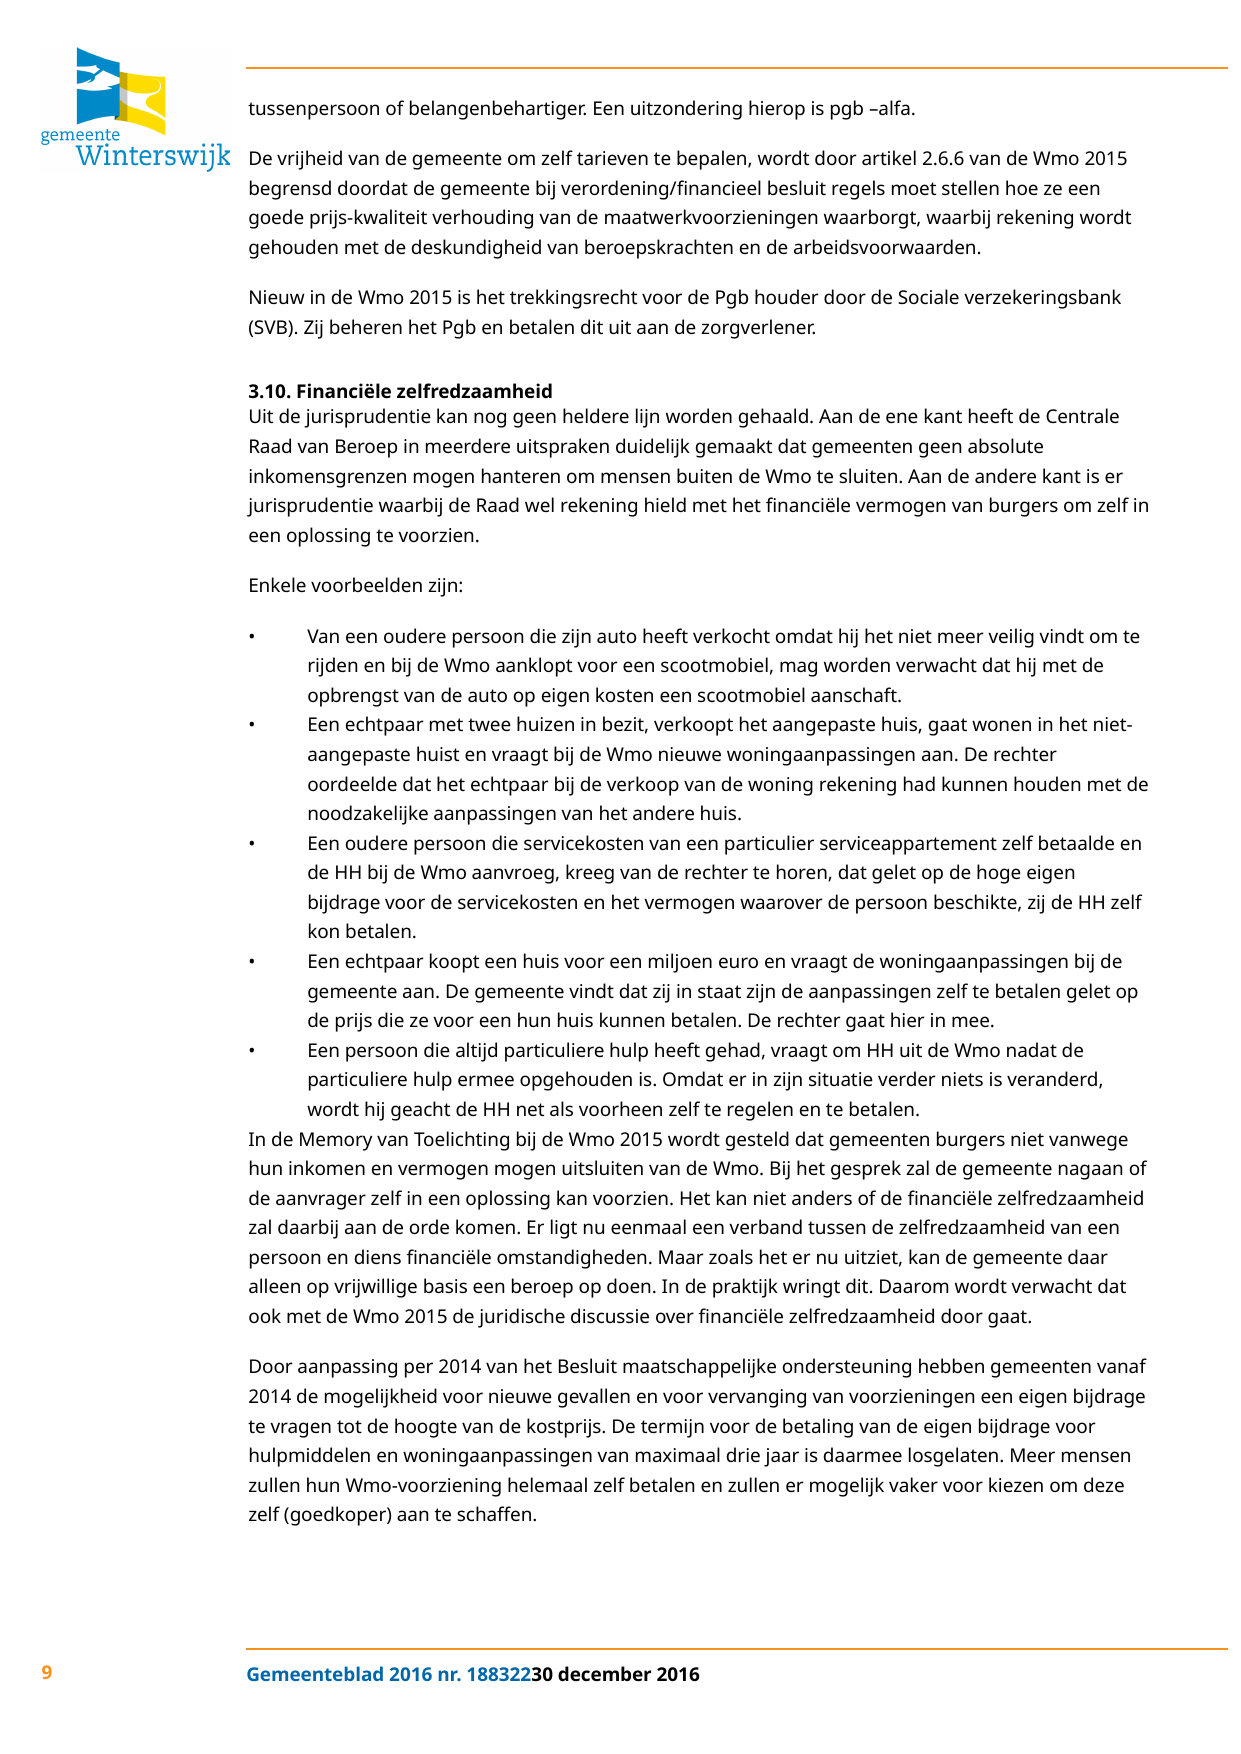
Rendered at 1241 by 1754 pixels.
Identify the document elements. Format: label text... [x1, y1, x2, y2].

text 3.10. Financiële zelfredzaamheid [248, 378, 1152, 404]
text Uit de jurisprudentie kan nog geen heldere lijn worden gehaald. Aan de ene kant heeft de Centrale Raad van Beroep in meerdere uitspraken duidelijk gemaakt dat gemeenten geen absolute inkomensgrenzen mogen hanteren om mensen buiten de Wmo te sluiten. Aan de andere kant is er jurisprudentie waarbij de Raad wel rekening hield met het financiële vermogen van burgers om zelf in een oplossing te voorzien. [248, 404, 1152, 548]
text tussenpersoon of belangenbehartiger. Een uitzondering hierop is pgb –alfa. [248, 95, 1152, 121]
list Een oudere persoon die servicekosten van een particulier serviceappartement zelf betaalde en de HH bij de Wmo aanvroeg, kreeg van de rechter te horen, dat gelet op de hoge eigen bijdrage voor de servicekosten en het vermogen waarover de persoon beschikte, zij de HH zelf kon betalen. [248, 830, 1152, 944]
picture [41, 47, 231, 172]
list Een persoon die altijd particuliere hulp heeft gehad, vraagt om HH uit de Wmo nadat de particuliere hulp ermee opgehouden is. Omdat er in zijn situatie verder niets is veranderd, wordt hij geacht de HH net als voorheen zelf te regelen en te betalen. [248, 1037, 1152, 1122]
text Door aanpassing per 2014 van het Besluit maatschappelijke ondersteuning hebben gemeenten vanaf 2014 de mogelijkheid voor nieuwe gevallen en voor vervanging van voorzieningen een eigen bijdrage te vragen tot de hoogte van de kostprijs. De termijn voor de betaling van de eigen bijdrage voor hulpmiddelen en woningaanpassingen van maximaal drie jaar is daarmee losgelaten. Meer mensen zullen hun Wmo-voorziening helemaal zelf betalen en zullen er mogelijk vaker voor kiezen om deze zelf (goedkoper) aan te schaffen. [248, 1354, 1152, 1527]
text Enkele voorbeelden zijn: [248, 572, 1152, 598]
text Nieuw in de Wmo 2015 is het trekkingsrecht voor de Pgb houder door de Sociale verzekeringsbank (SVB). Zij beheren het Pgb en betalen dit uit aan de zorgverlener. [248, 284, 1152, 340]
text De vrijheid van de gemeente om zelf tarieven te bepalen, wordt door artikel 2.6.6 van de Wmo 2015 begrensd doordat de gemeente bij verordening/financieel besluit regels moet stellen hoe ze een goede prijs-kwaliteit verhouding van de maatwerkvoorzieningen waarborgt, waarbij rekening wordt gehouden met de deskundigheid van beroepskrachten en de arbeidsvoorwaarden. [248, 145, 1152, 260]
list Van een oudere persoon die zijn auto heeft verkocht omdat hij het niet meer veilig vindt om te rijden en bij de Wmo aanklopt voor een scootmobiel, mag worden verwacht dat hij met de opbrengst van de auto op eigen kosten een scootmobiel aanschaft. [248, 623, 1152, 708]
list Een echtpaar met twee huizen in bezit, verkoopt het aangepaste huis, gaat wonen in het niet-aangepaste huist en vraagt bij de Wmo nieuwe woningaanpassingen aan. De rechter oordeelde dat het echtpaar bij de verkoop van de woning rekening had kunnen houden met de noodzakelijke aanpassingen van het andere huis. [248, 712, 1152, 826]
text In de Memory van Toelichting bij de Wmo 2015 wordt gesteld dat gemeenten burgers niet vanwege hun inkomen en vermogen mogen uitsluiten van de Wmo. Bij het gesprek zal de gemeente nagaan of de aanvrager zelf in een oplossing kan voorzien. Het kan niet anders of de financiële zelfredzaamheid zal daarbij aan de orde komen. Er ligt nu eenmaal een verband tussen de zelfredzaamheid van een persoon en diens financiële omstandigheden. Maar zoals het er nu uitziet, kan de gemeente daar alleen op vrijwillige basis een beroep op doen. In de praktijk wringt dit. Daarom wordt verwacht dat ook met de Wmo 2015 de juridische discussie over financiële zelfredzaamheid door gaat. [248, 1126, 1152, 1329]
list Een echtpaar koopt een huis voor een miljoen euro en vraagt de woningaanpassingen bij de gemeente aan. De gemeente vindt dat zij in staat zijn de aanpassingen zelf te betalen gelet op de prijs die ze voor een hun huis kunnen betalen. De rechter gaat hier in mee. [248, 948, 1152, 1033]
picture [225, 153, 231, 162]
